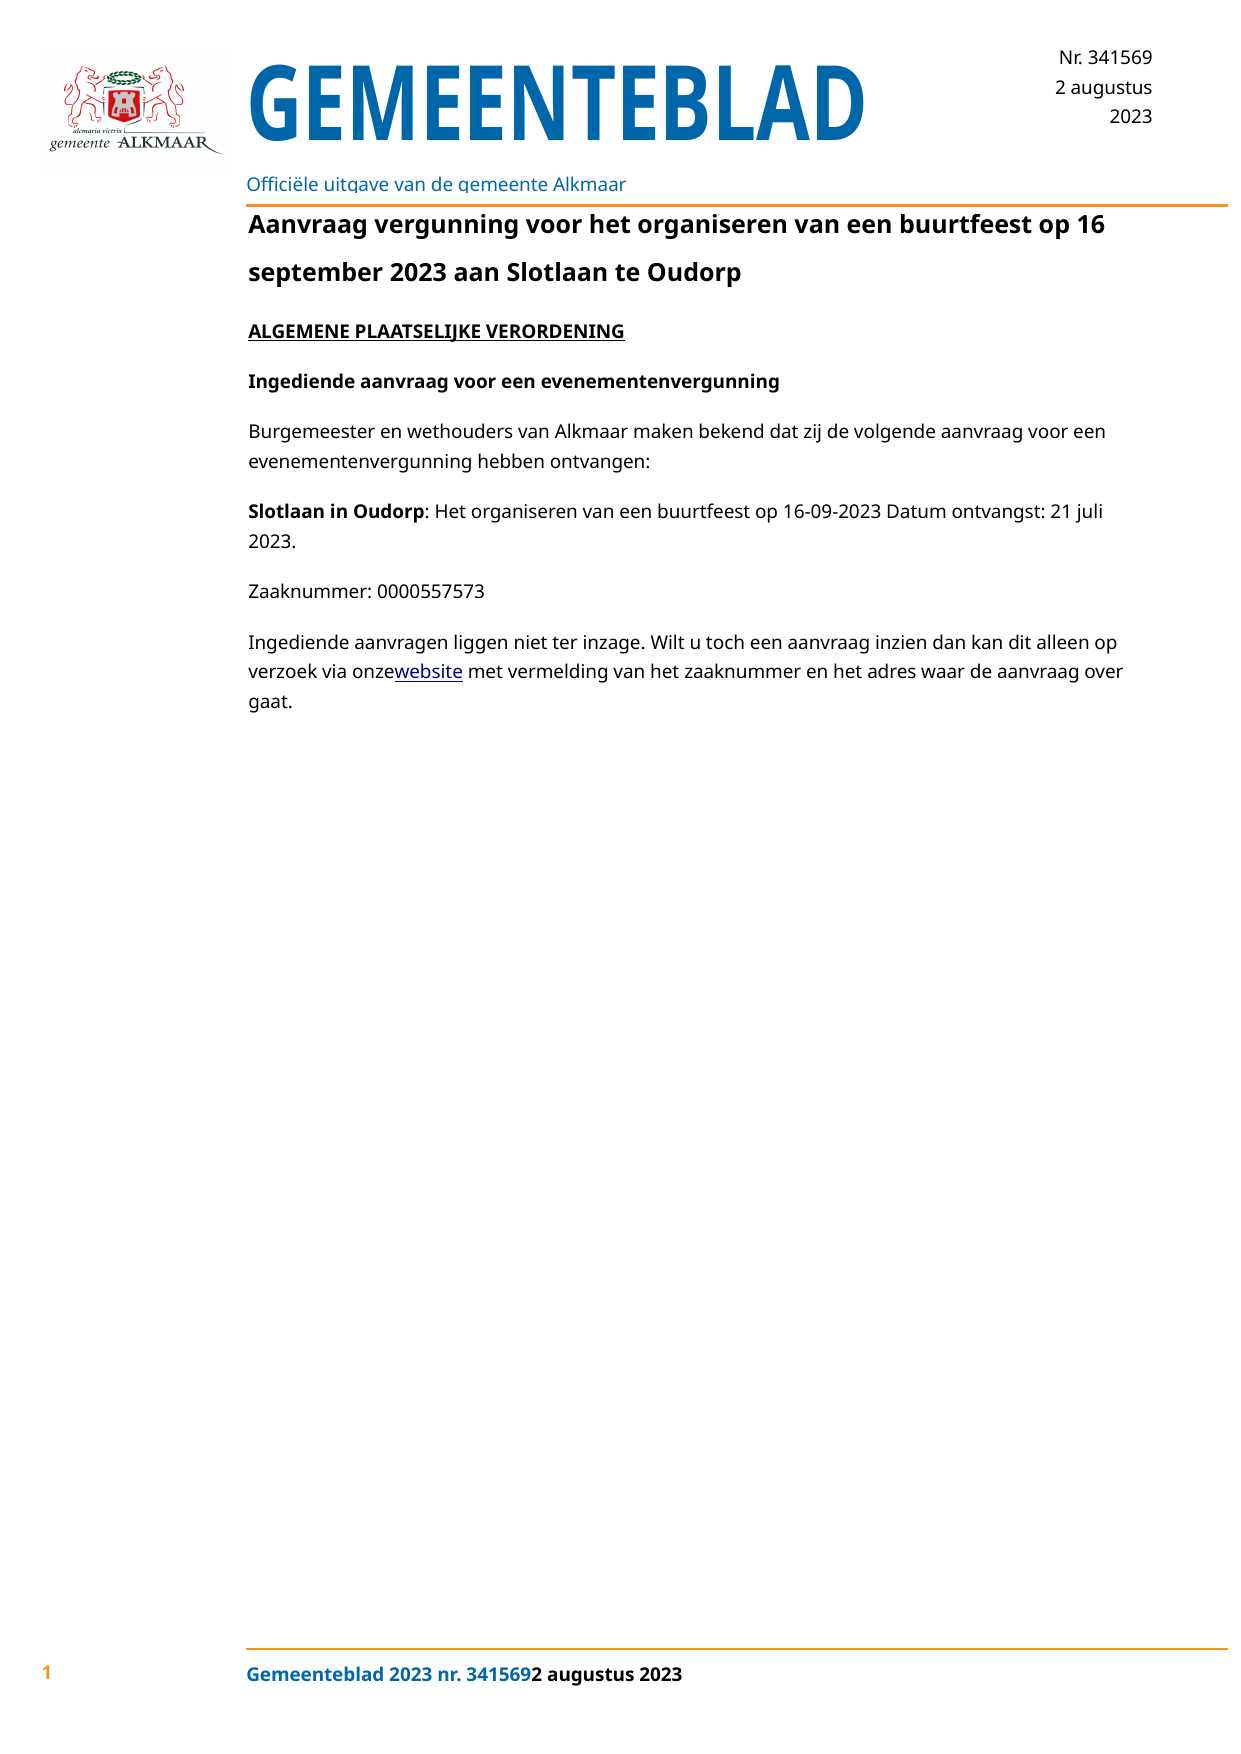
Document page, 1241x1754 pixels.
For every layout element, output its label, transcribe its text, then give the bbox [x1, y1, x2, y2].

picture [41, 47, 231, 172]
text Ingediende aanvraag voor een evenementenvergunning [248, 368, 1152, 394]
text Slotlaan in Oudorp: Het organiseren van een buurtfeest op 16-09-2023 Datum ontvangst: 21 juli 2023. [248, 499, 1152, 554]
text Ingediende aanvragen liggen niet ter inzage. Wilt u toch een aanvraag inzien dan kan dit alleen op verzoek via onzewebsite met vermelding van het zaaknummer en het adres waar de aanvraag over gaat. [248, 629, 1152, 714]
text Zaaknummer: 0000557573 [248, 579, 1152, 604]
text Burgemeester en wethouders van Alkmaar maken bekend dat zij de volgende aanvraag voor een evenementenvergunning hebben ontvangen: [248, 419, 1152, 474]
text Aanvraag vergunning voor het organiseren van een buurtfeest op 16 september 2023 aan Slotlaan te Oudorp [248, 207, 1152, 288]
text ALGEMENE PLAATSELIJKE VERORDENING [248, 318, 1152, 344]
